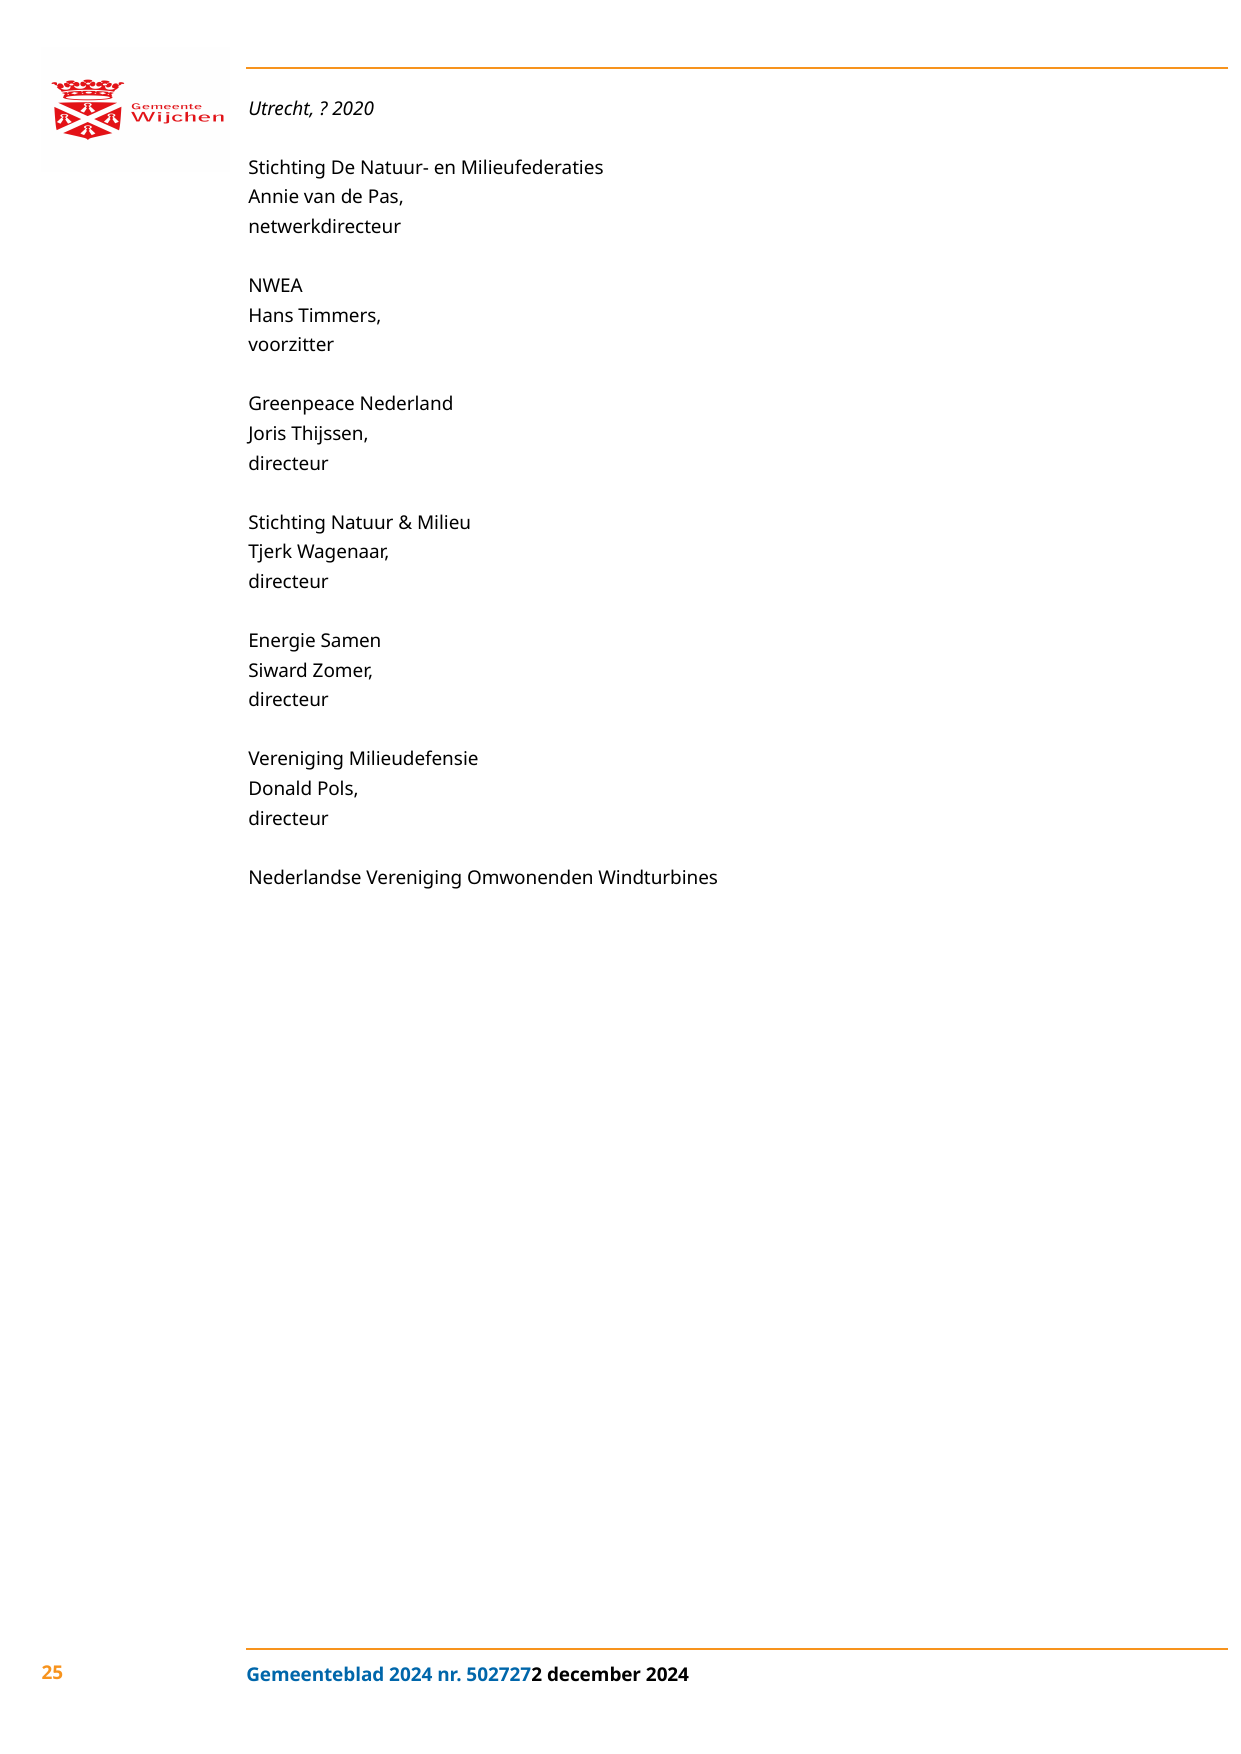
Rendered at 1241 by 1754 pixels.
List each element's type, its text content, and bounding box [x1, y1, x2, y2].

text directeur [248, 686, 1152, 712]
text Utrecht, ? 2020 [248, 95, 1152, 121]
text netwerkdirecteur [248, 213, 1152, 239]
picture [41, 47, 231, 172]
text directeur [248, 450, 1152, 476]
text Stichting De Natuur- en Milieufederaties [248, 154, 1152, 180]
text Energie Samen [248, 627, 1152, 653]
text Joris Thijssen, [248, 420, 1152, 446]
text Donald Pols, [248, 775, 1152, 801]
text NWEA [248, 272, 1152, 298]
text Hans Timmers, [248, 302, 1152, 328]
text Tjerk Wagenaar, [248, 538, 1152, 564]
text Greenpeace Nederland [248, 391, 1152, 416]
text Nederlandse Vereniging Omwonenden Windturbines [248, 864, 1152, 890]
text Vereniging Milieudefensie [248, 746, 1152, 771]
text directeur [248, 805, 1152, 831]
text Siward Zomer, [248, 657, 1152, 683]
text Annie van de Pas, [248, 183, 1152, 209]
text Stichting Natuur & Milieu [248, 509, 1152, 535]
text voorzitter [248, 331, 1152, 357]
text directeur [248, 568, 1152, 594]
